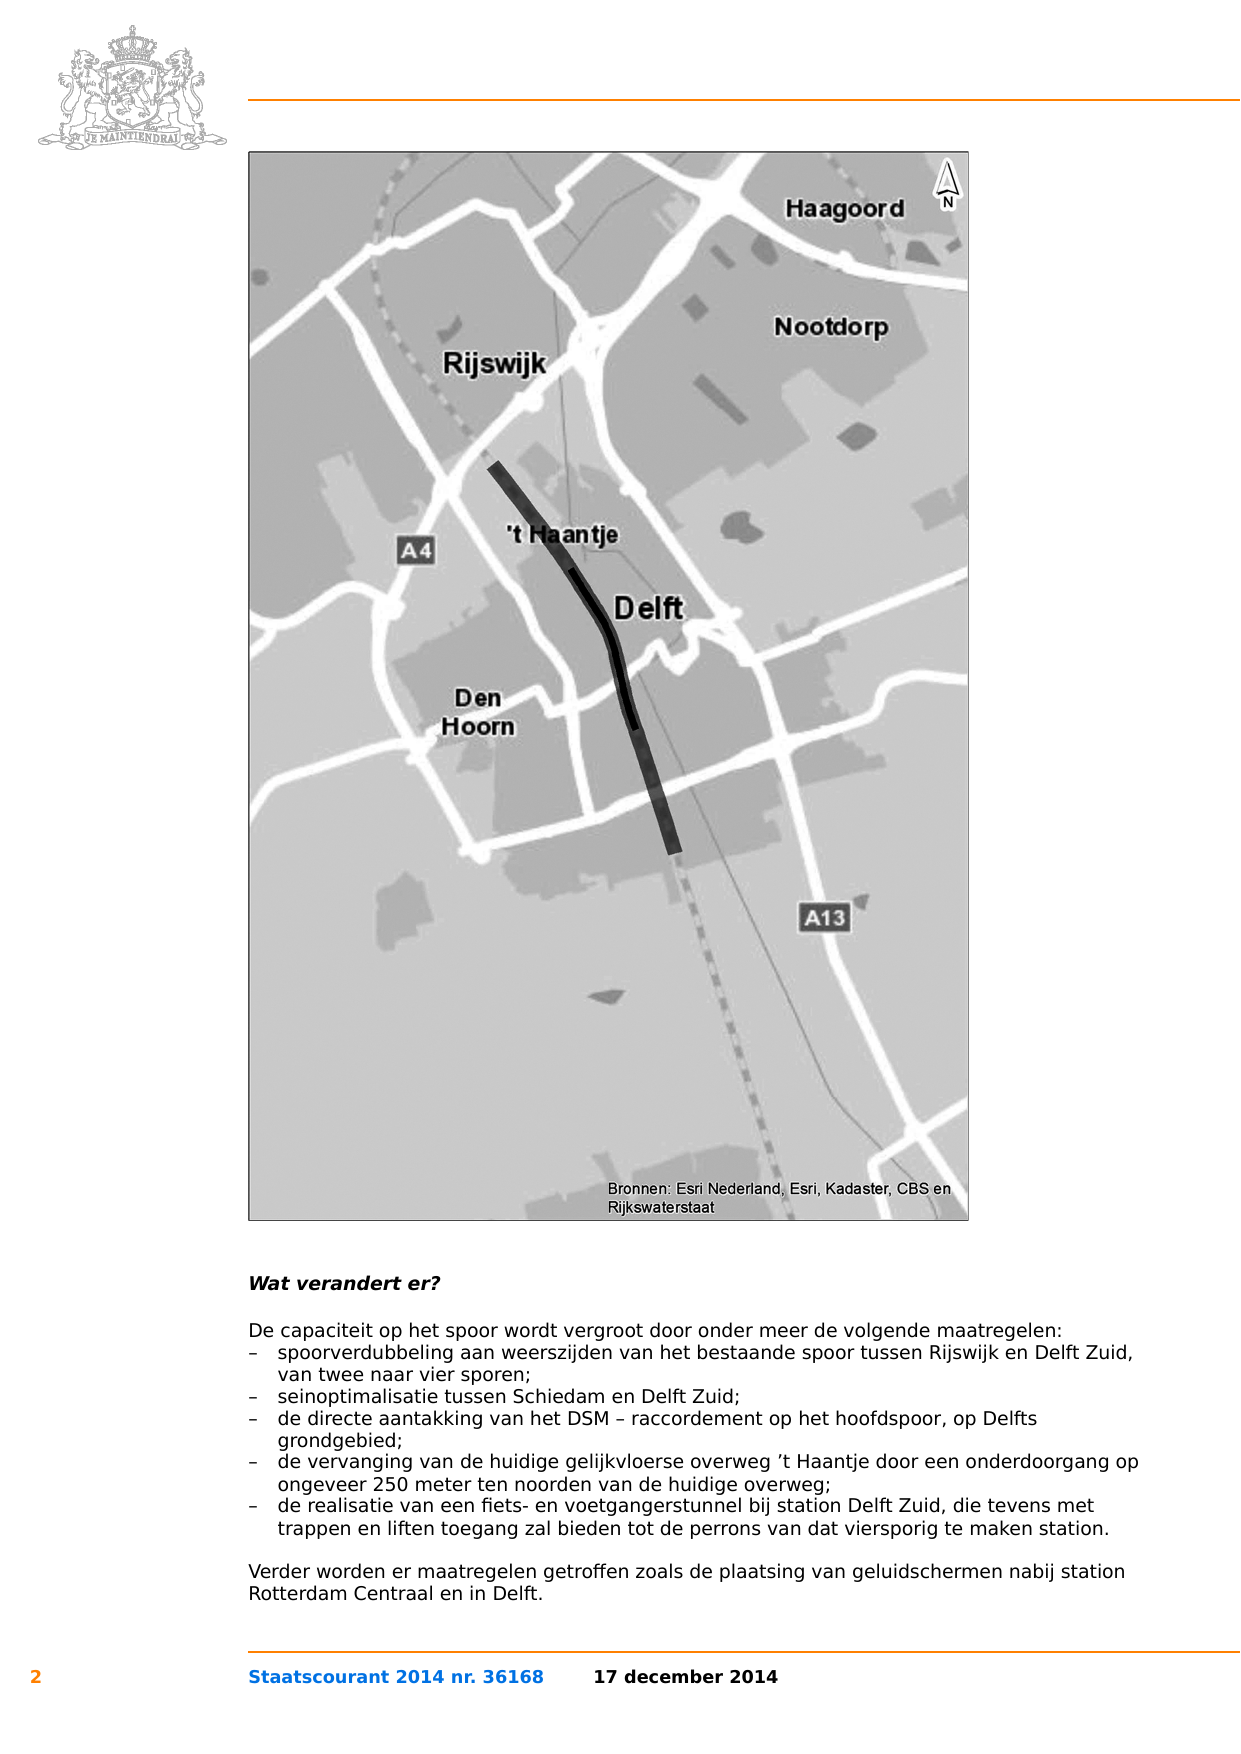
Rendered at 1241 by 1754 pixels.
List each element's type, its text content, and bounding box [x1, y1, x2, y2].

text – seinoptimalisatie tussen Schiedam en Delft Zuid; [248, 1386, 1163, 1407]
subtitle Wat verandert er? [248, 1273, 1163, 1294]
text – de directe aantakking van het DSM – raccordement op het hoofdspoor, op Delfts grondgebied; [248, 1407, 1163, 1451]
text – de realisatie van een fiets- en voetgangerstunnel bij station Delft Zuid, die tevens met trappen en liften toegang zal bieden tot de perrons van dat viersporig te maken station. [248, 1495, 1163, 1539]
text De capaciteit op het spoor wordt vergroot door onder meer de volgende maatregelen: [248, 1319, 1163, 1342]
picture [38, 25, 227, 150]
text Verder worden er maatregelen getroffen zoals de plaatsing van geluidschermen nabij station Rotterdam Centraal en in Delft. [248, 1561, 1163, 1605]
text – spoorverdubbeling aan weerszijden van het bestaande spoor tussen Rijswijk en Delft Zuid, van twee naar vier sporen; [248, 1342, 1163, 1386]
picture [248, 151, 969, 1221]
text – de vervanging van de huidige gelijkvloerse overweg ’t Haantje door een onderdoorgang op ongeveer 250 meter ten noorden van de huidige overweg; [248, 1451, 1163, 1495]
